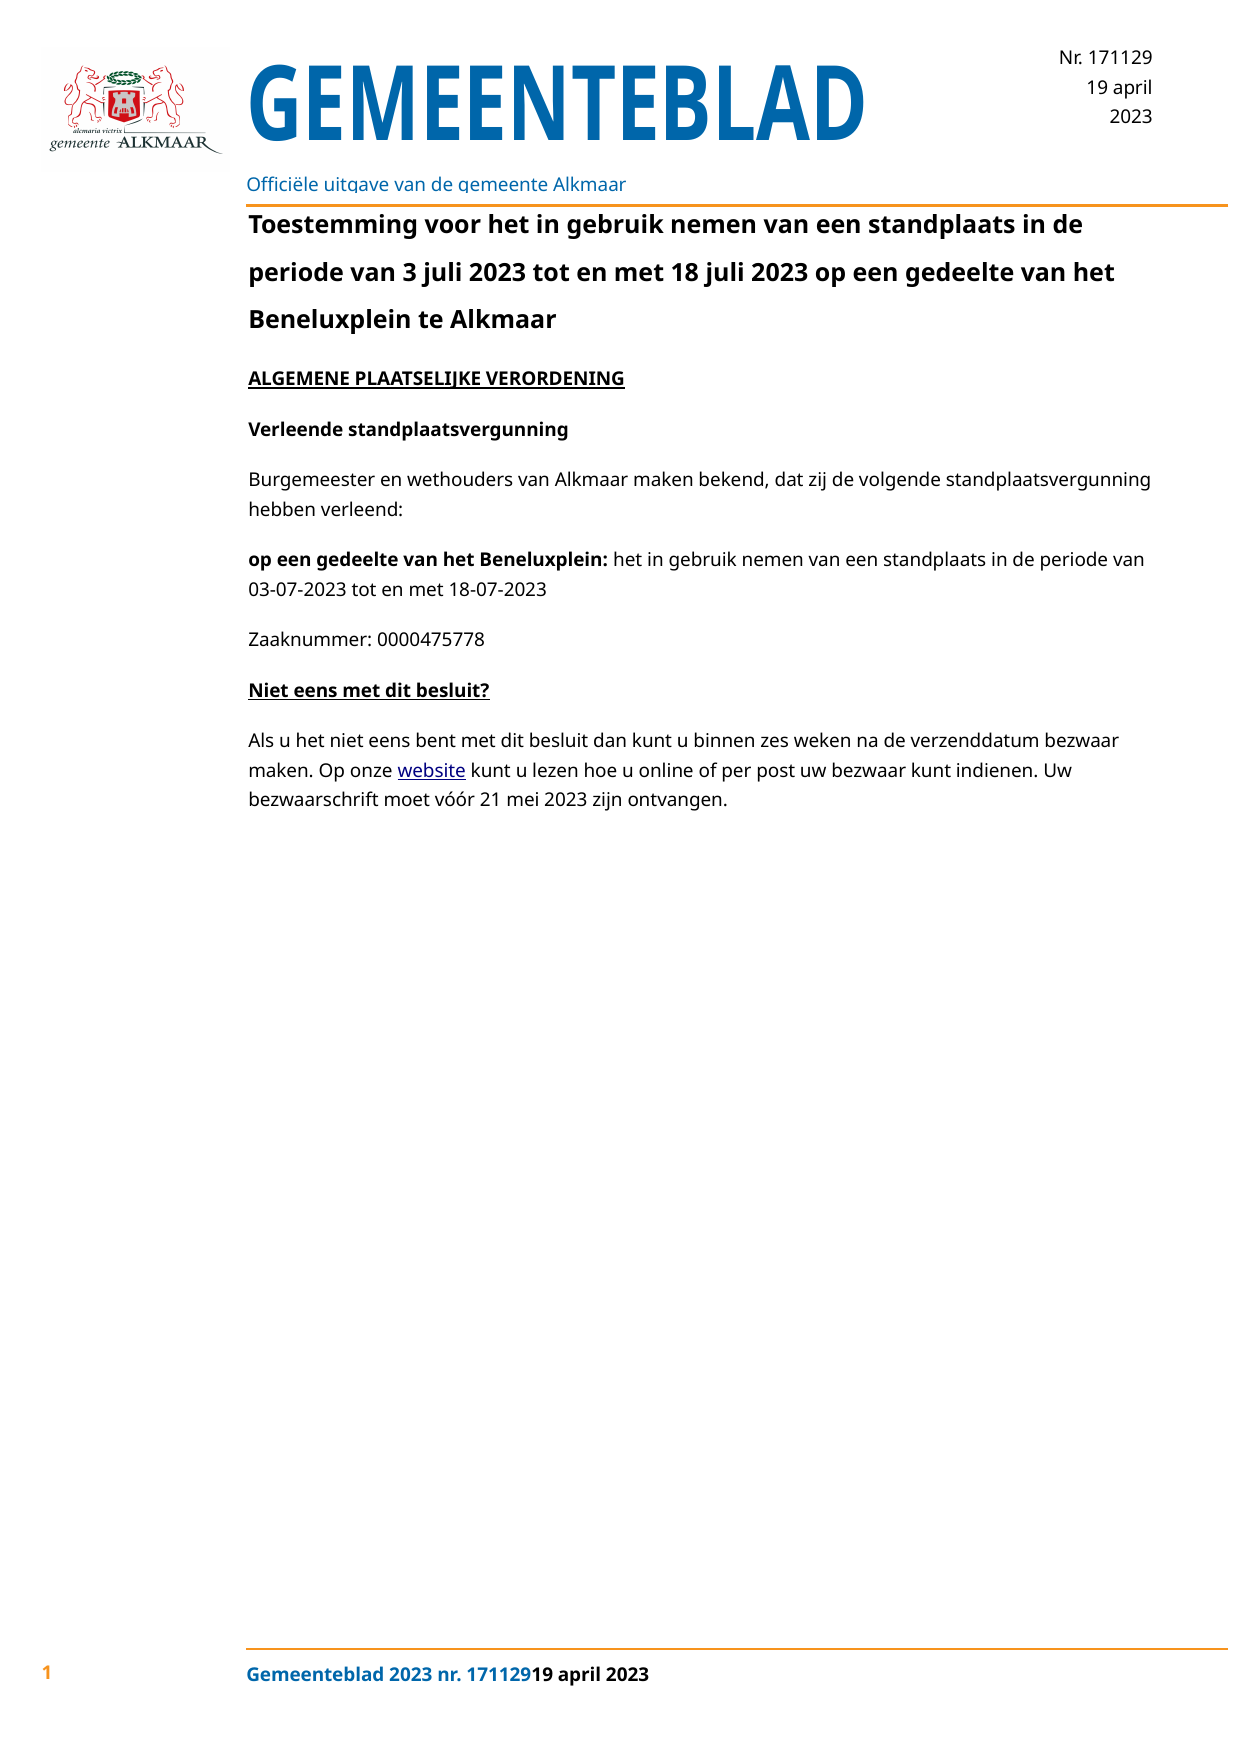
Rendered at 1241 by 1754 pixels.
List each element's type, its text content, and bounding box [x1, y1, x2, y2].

text Als u het niet eens bent met dit besluit dan kunt u binnen zes weken na de verzenddatum bezwaar maken. Op onze website kunt u lezen hoe u online of per post uw bezwaar kunt indienen. Uw bezwaarschrift moet vóór 21 mei 2023 zijn ontvangen. [248, 727, 1152, 812]
picture [41, 47, 231, 172]
text ALGEMENE PLAATSELIJKE VERORDENING [248, 366, 1152, 391]
text Verleende standplaatsvergunning [248, 416, 1152, 442]
text Toestemming voor het in gebruik nemen van een standplaats in de periode van 3 juli 2023 tot en met 18 juli 2023 op een gedeelte van het Beneluxplein te Alkmaar [248, 207, 1152, 336]
text Zaaknummer: 0000475778 [248, 626, 1152, 652]
text op een gedeelte van het Beneluxplein: het in gebruik nemen van een standplaats in de periode van 03-07-2023 tot en met 18-07-2023 [248, 546, 1152, 602]
text Burgemeester en wethouders van Alkmaar maken bekend, dat zij de volgende standplaatsvergunning hebben verleend: [248, 466, 1152, 522]
text Niet eens met dit besluit? [248, 677, 1152, 702]
